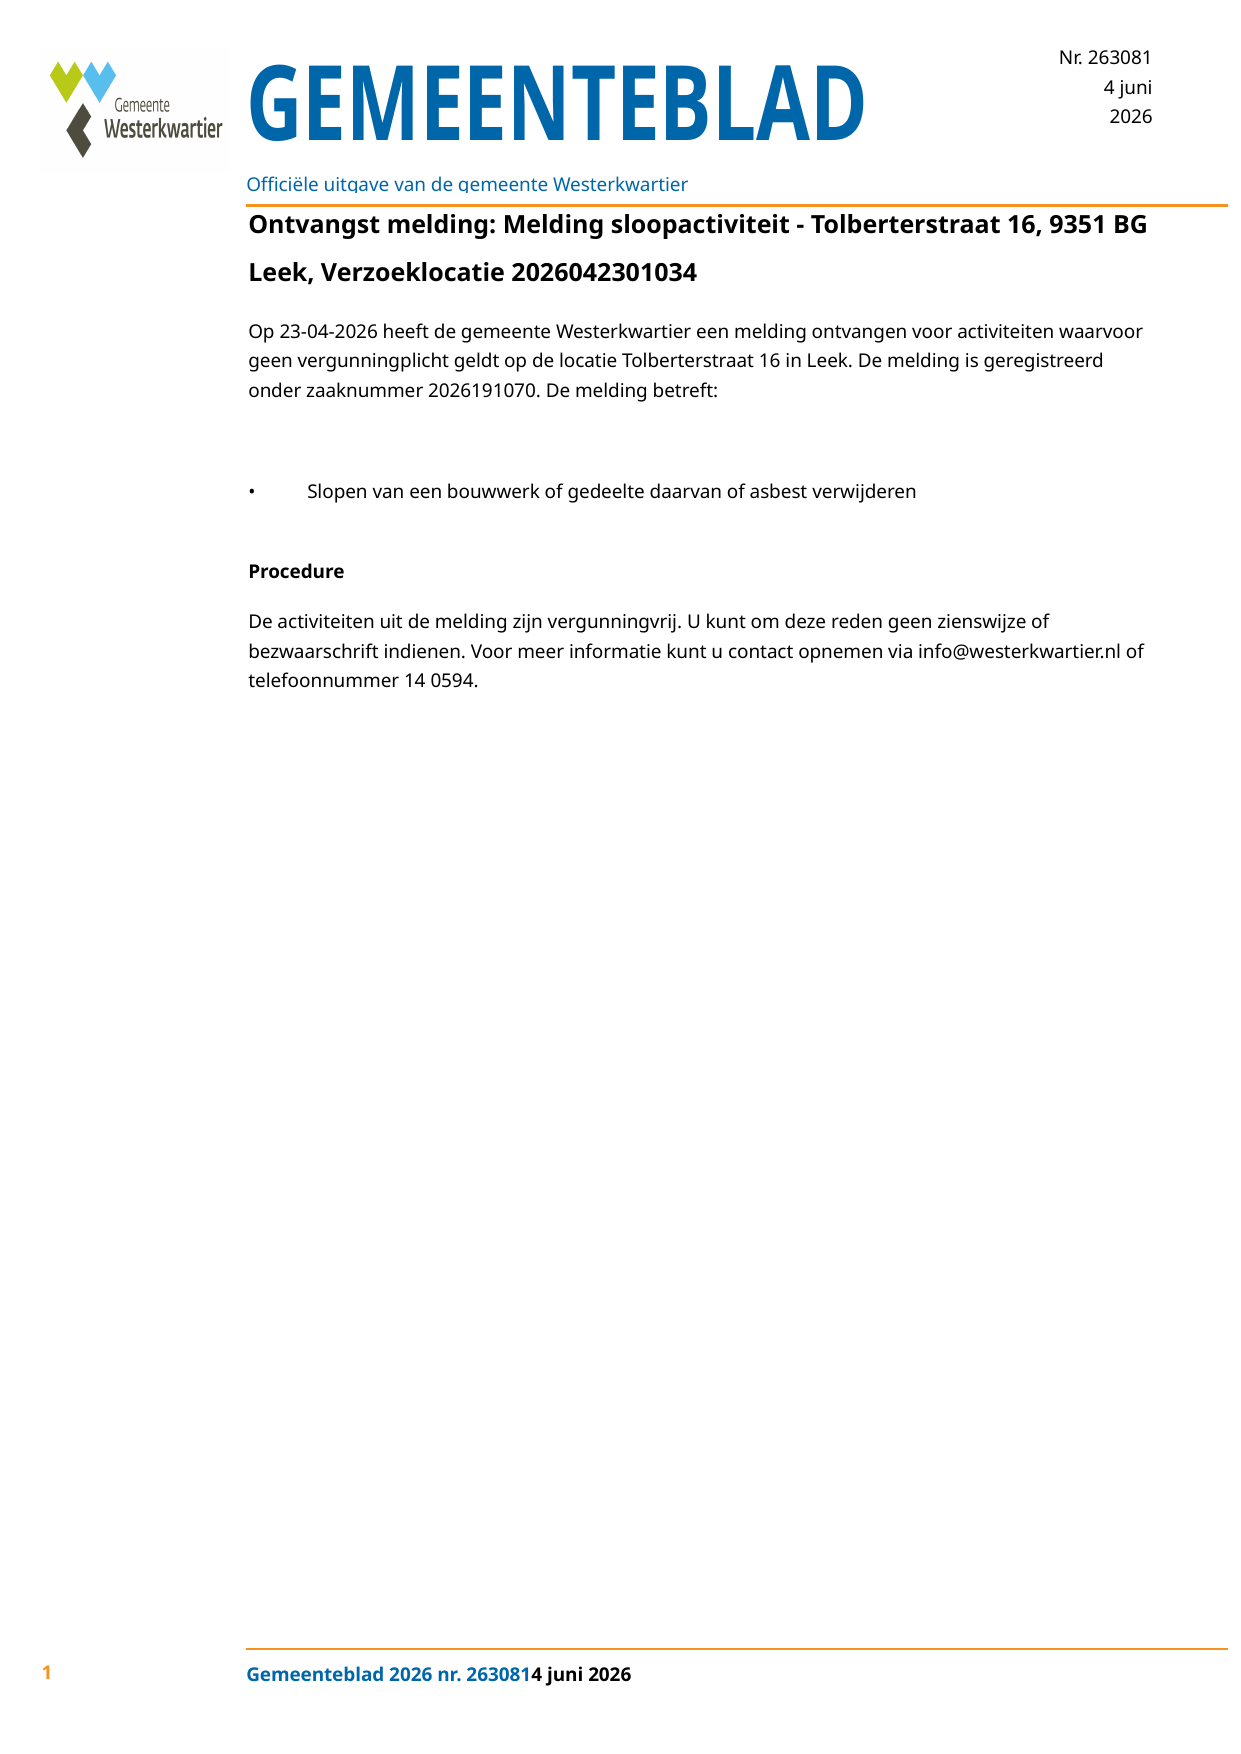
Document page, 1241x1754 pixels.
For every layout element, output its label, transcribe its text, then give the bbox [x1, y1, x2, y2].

text Ontvangst melding: Melding sloopactiviteit - Tolberterstraat 16, 9351 BG Leek, Verzoeklocatie 2026042301034 [248, 207, 1152, 288]
list Slopen van een bouwwerk of gedeelte daarvan of asbest verwijderen [248, 478, 1152, 504]
picture [41, 47, 231, 172]
text Procedure [248, 558, 1152, 584]
text Op 23-04-2026 heeft de gemeente Westerkwartier een melding ontvangen voor activiteiten waarvoor geen vergunningplicht geldt op de locatie Tolberterstraat 16 in Leek. De melding is geregistreerd onder zaaknummer 2026191070. De melding betreft: [248, 318, 1152, 403]
text De activiteiten uit de melding zijn vergunningvrij. U kunt om deze reden geen zienswijze of bezwaarschrift indienen. Voor meer informatie kunt u contact opnemen via info@westerkwartier.nl of telefoonnummer 14 0594. [248, 608, 1152, 693]
